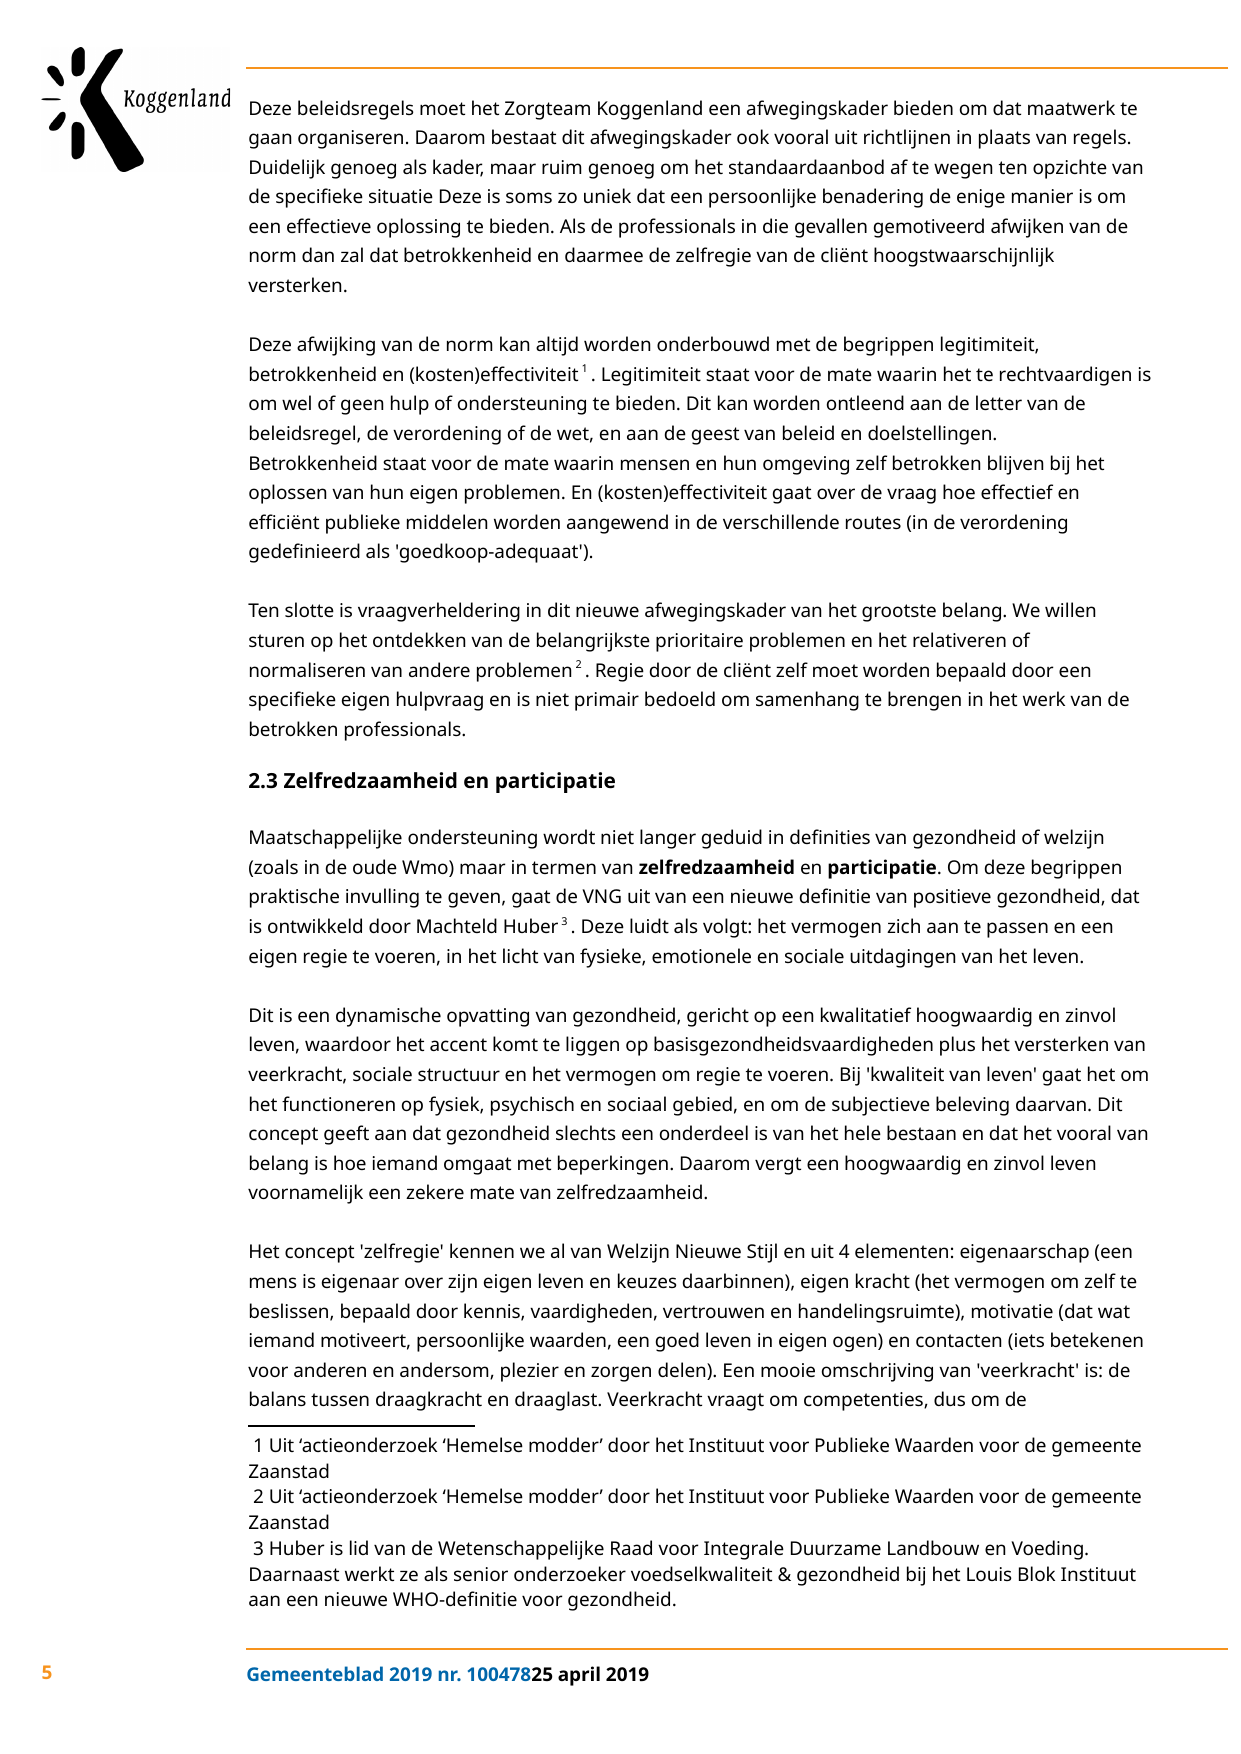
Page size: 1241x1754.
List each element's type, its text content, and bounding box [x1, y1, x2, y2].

text 2.3 Zelfredzaamheid en participatie [248, 766, 1152, 795]
text Deze afwijking van de norm kan altijd worden onderbouwd met de begrippen legitimiteit, betrokkenheid en (kosten)effectiviteit. Legitimiteit staat voor de mate waarin het te rechtvaardigen is om wel of geen hulp of ondersteuning te bieden. Dit kan worden ontleend aan de letter van de beleidsregel, de verordening of de wet, en aan de geest van beleid en doelstellingen. [248, 331, 1152, 446]
text Uit ‘actieonderzoek ‘Hemelse modder’ door het Instituut voor Publieke Waarden voor de gemeente Zaanstad [248, 1483, 1152, 1535]
text Ten slotte is vraagverheldering in dit nieuwe afwegingskader van het grootste belang. We willen sturen op het ontdekken van de belangrijkste prioritaire problemen en het relativeren of normaliseren van andere problemen. Regie door de cliënt zelf moet worden bepaald door een specifieke eigen hulpvraag en is niet primair bedoeld om samenhang te brengen in het werk van de betrokken professionals. [248, 598, 1152, 742]
text Dit is een dynamische opvatting van gezondheid, gericht op een kwalitatief hoogwaardig en zinvol leven, waardoor het accent komt te liggen op basisgezondheidsvaardigheden plus het versterken van veerkracht, sociale structuur en het vermogen om regie te voeren. Bij 'kwaliteit van leven' gaat het om het functioneren op fysiek, psychisch en sociaal gebied, en om de subjectieve beleving daarvan. Dit concept geeft aan dat gezondheid slechts een onderdeel is van het hele bestaan en dat het vooral van belang is hoe iemand omgaat met beperkingen. Daarom vergt een hoogwaardig en zinvol leven voornamelijk een zekere mate van zelfredzaamheid. [248, 1002, 1152, 1205]
picture [41, 47, 231, 172]
text Maatschappelijke ondersteuning wordt niet langer geduid in definities van gezondheid of welzijn (zoals in de oude Wmo) maar in termen van zelfredzaamheid en participatie. Om deze begrippen praktische invulling te geven, gaat de VNG uit van een nieuwe definitie van positieve gezondheid, dat is ontwikkeld door Machteld Huber. Deze luidt als volgt: het vermogen zich aan te passen en een eigen regie te voeren, in het licht van fysieke, emotionele en sociale uitdagingen van het leven. [248, 824, 1152, 968]
text Betrokkenheid staat voor de mate waarin mensen en hun omgeving zelf betrokken blijven bij het oplossen van hun eigen problemen. En (kosten)effectiviteit gaat over de vraag hoe effectief en efficiënt publieke middelen worden aangewend in de verschillende routes (in de verordening gedefinieerd als 'goedkoop-adequaat'). [248, 450, 1152, 564]
text Huber is lid van de Wetenschappelijke Raad voor Integrale Duurzame Landbouw en Voeding. Daarnaast werkt ze als senior onderzoeker voedselkwaliteit & gezondheid bij het Louis Blok Instituut aan een nieuwe WHO-definitie voor gezondheid. [248, 1535, 1152, 1612]
text Uit ‘actieonderzoek ‘Hemelse modder’ door het Instituut voor Publieke Waarden voor de gemeente Zaanstad [248, 1432, 1152, 1483]
text Deze beleidsregels moet het Zorgteam Koggenland een afwegingskader bieden om dat maatwerk te gaan organiseren. Daarom bestaat dit afwegingskader ook vooral uit richtlijnen in plaats van regels. Duidelijk genoeg als kader, maar ruim genoeg om het standaardaanbod af te wegen ten opzichte van de specifieke situatie Deze is soms zo uniek dat een persoonlijke benadering de enige manier is om een effectieve oplossing te bieden. Als de professionals in die gevallen gemotiveerd afwijken van de norm dan zal dat betrokkenheid en daarmee de zelfregie van de cliënt hoogstwaarschijnlijk versterken. [248, 95, 1152, 298]
text Het concept 'zelfregie' kennen we al van Welzijn Nieuwe Stijl en uit 4 elementen: eigenaarschap (een mens is eigenaar over zijn eigen leven en keuzes daarbinnen), eigen kracht (het vermogen om zelf te beslissen, bepaald door kennis, vaardigheden, vertrouwen en handelingsruimte), motivatie (dat wat iemand motiveert, persoonlijke waarden, een goed leven in eigen ogen) en contacten (iets betekenen voor anderen en andersom, plezier en zorgen delen). Een mooie omschrijving van 'veerkracht' is: de balans tussen draagkracht en draaglast. Veerkracht vraagt om competenties, dus om de [248, 1239, 1152, 1412]
